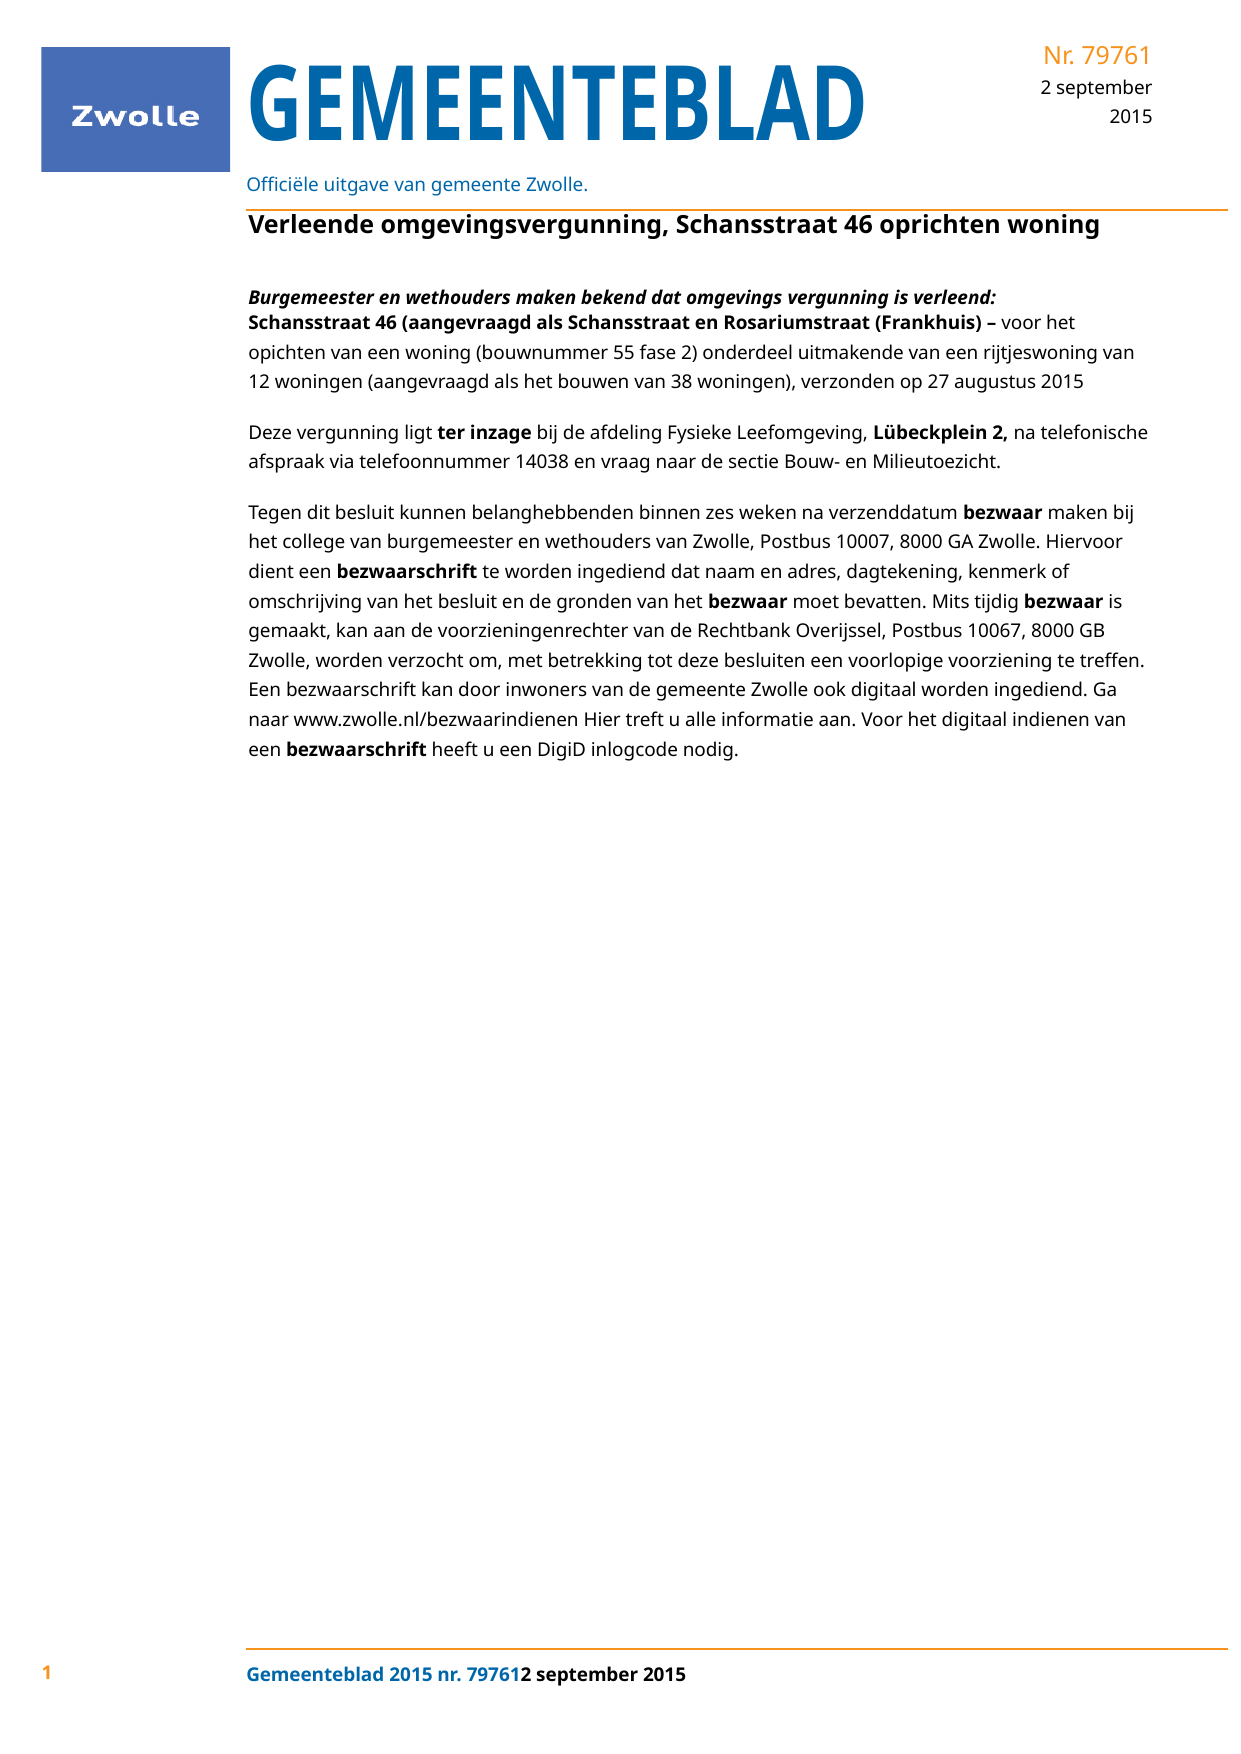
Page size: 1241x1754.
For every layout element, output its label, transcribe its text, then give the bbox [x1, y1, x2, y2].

text Schansstraat 46 (aangevraagd als Schansstraat en Rosariumstraat (Frankhuis) – voor het opichten van een woning (bouwnummer 55 fase 2) onderdeel uitmakende van een rijtjeswoning van 12 woningen (aangevraagd als het bouwen van 38 woningen), verzonden op 27 augustus 2015 [248, 309, 1152, 394]
text Verleende omgevingsvergunning, Schansstraat 46 oprichten woning [248, 211, 1152, 241]
text Burgemeester en wethouders maken bekend dat omgevings vergunning is verleend: [248, 284, 1152, 309]
text Deze vergunning ligt ter inzage bij de afdeling Fysieke Leefomgeving, Lübeckplein 2, na telefonische afspraak via telefoonnummer 14038 en vraag naar de sectie Bouw- en Milieutoezicht. [248, 419, 1152, 474]
picture [41, 47, 231, 172]
text Tegen dit besluit kunnen belanghebbenden binnen zes weken na verzenddatum bezwaar maken bij het college van burgemeester en wethouders van Zwolle, Postbus 10007, 8000 GA Zwolle. Hiervoor dient een bezwaarschrift te worden ingediend dat naam en adres, dagtekening, kenmerk of omschrijving van het besluit en de gronden van het bezwaar moet bevatten. Mits tijdig bezwaar is gemaakt, kan aan de voorzieningenrechter van de Rechtbank Overijssel, Postbus 10067, 8000 GB Zwolle, worden verzocht om, met betrekking tot deze besluiten een voorlopige voorziening te treffen. Een bezwaarschrift kan door inwoners van de gemeente Zwolle ook digitaal worden ingediend. Ga naar www.zwolle.nl/bezwaarindienen Hier treft u alle informatie aan. Voor het digitaal indienen van een bezwaarschrift heeft u een DigiD inlogcode nodig. [248, 499, 1152, 762]
